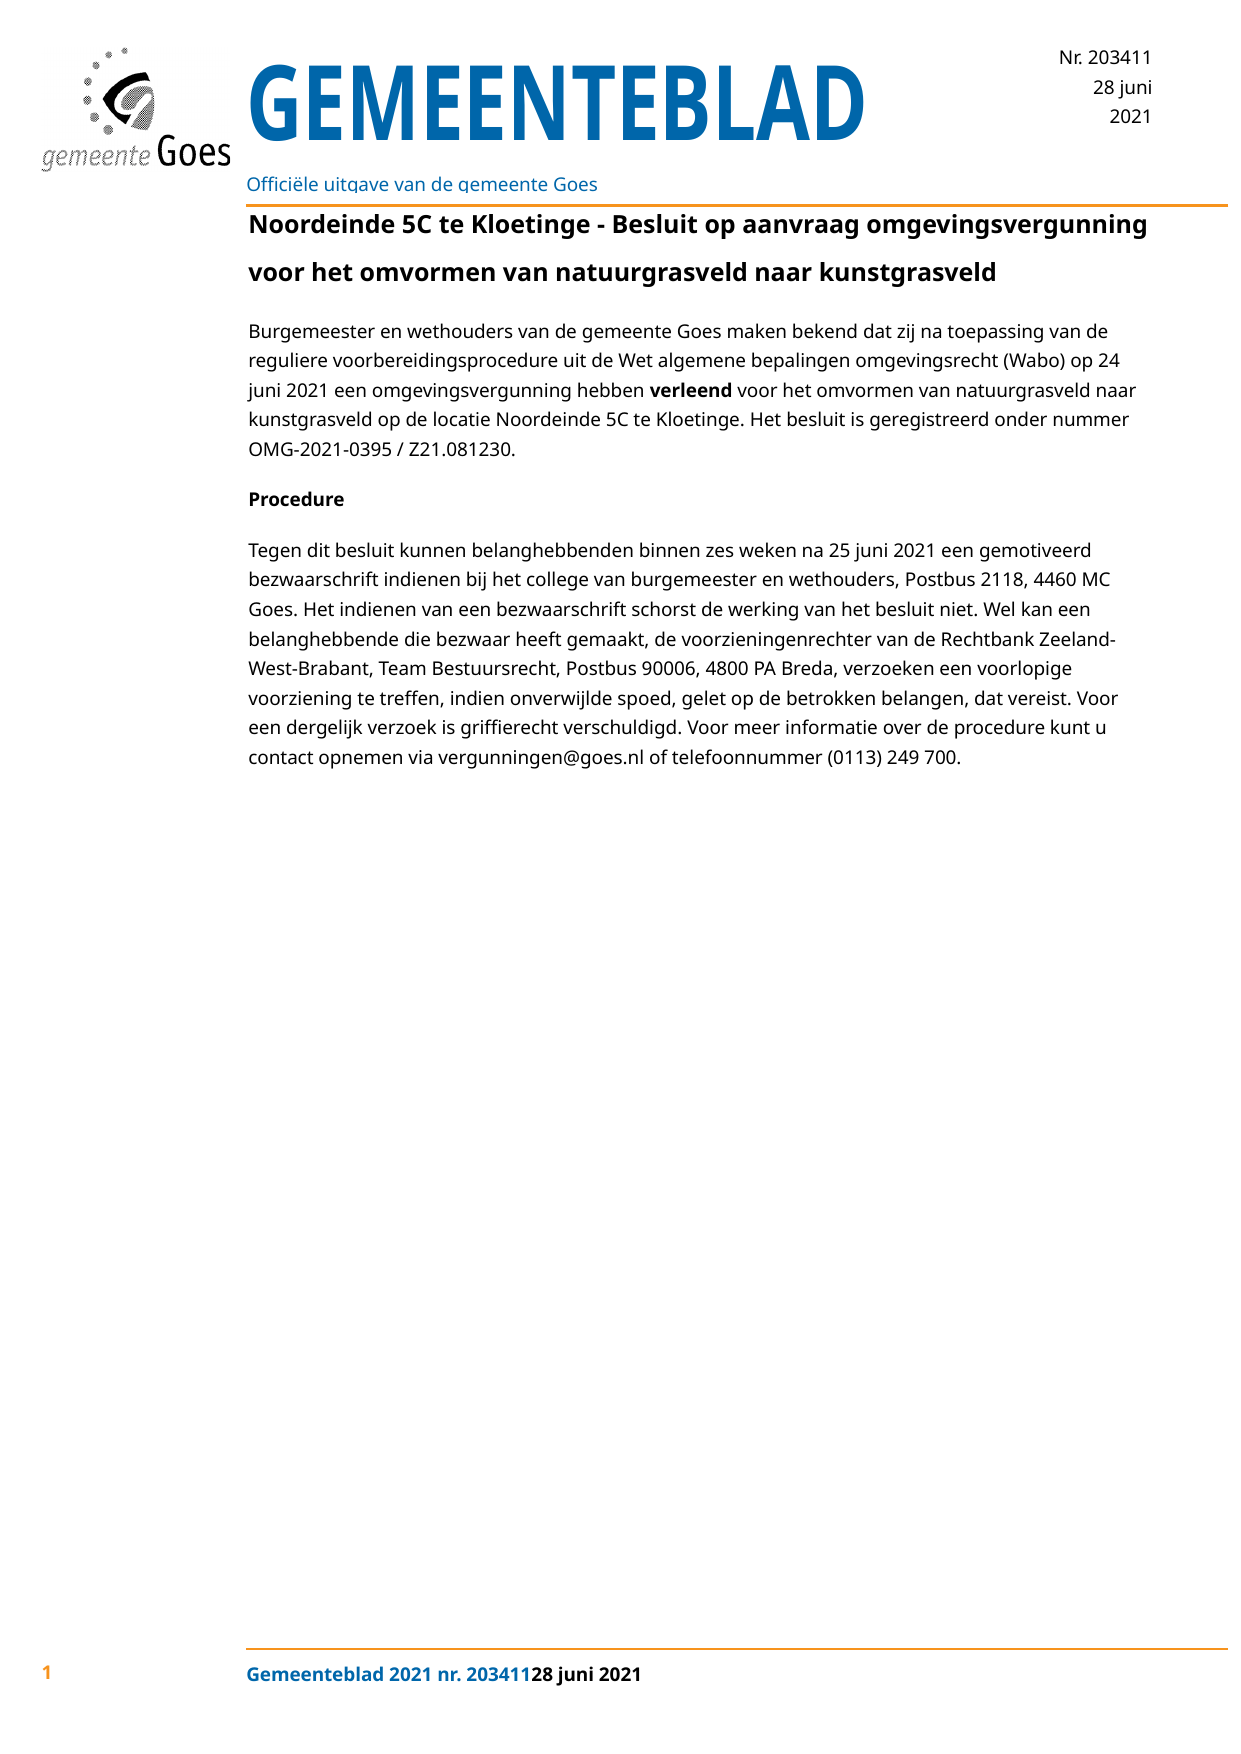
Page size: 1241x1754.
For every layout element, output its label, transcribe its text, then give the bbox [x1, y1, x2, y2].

picture [41, 47, 231, 172]
text Procedure [248, 487, 1152, 512]
text Noordeinde 5C te Kloetinge - Besluit op aanvraag omgevingsvergunning voor het omvormen van natuurgrasveld naar kunstgrasveld [248, 207, 1152, 288]
text Tegen dit besluit kunnen belanghebbenden binnen zes weken na 25 juni 2021 een gemotiveerd bezwaarschrift indienen bij het college van burgemeester en wethouders, Postbus 2118, 4460 MC Goes. Het indienen van een bezwaarschrift schorst de werking van het besluit niet. Wel kan een belanghebbende die bezwaar heeft gemaakt, de voorzieningenrechter van de Rechtbank Zeeland-West-Brabant, Team Bestuursrecht, Postbus 90006, 4800 PA Breda, verzoeken een voorlopige voorziening te treffen, indien onverwijlde spoed, gelet op de betrokken belangen, dat vereist. Voor een dergelijk verzoek is griffierecht verschuldigd. Voor meer informatie over de procedure kunt u contact opnemen via vergunningen@goes.nl of telefoonnummer (0113) 249 700. [248, 537, 1152, 770]
text Burgemeester en wethouders van de gemeente Goes maken bekend dat zij na toepassing van de reguliere voorbereidingsprocedure uit de Wet algemene bepalingen omgevingsrecht (Wabo) op 24 juni 2021 een omgevingsvergunning hebben verleend voor het omvormen van natuurgrasveld naar kunstgrasveld op de locatie Noordeinde 5C te Kloetinge. Het besluit is geregistreerd onder nummer OMG-2021-0395 / Z21.081230. [248, 318, 1152, 462]
